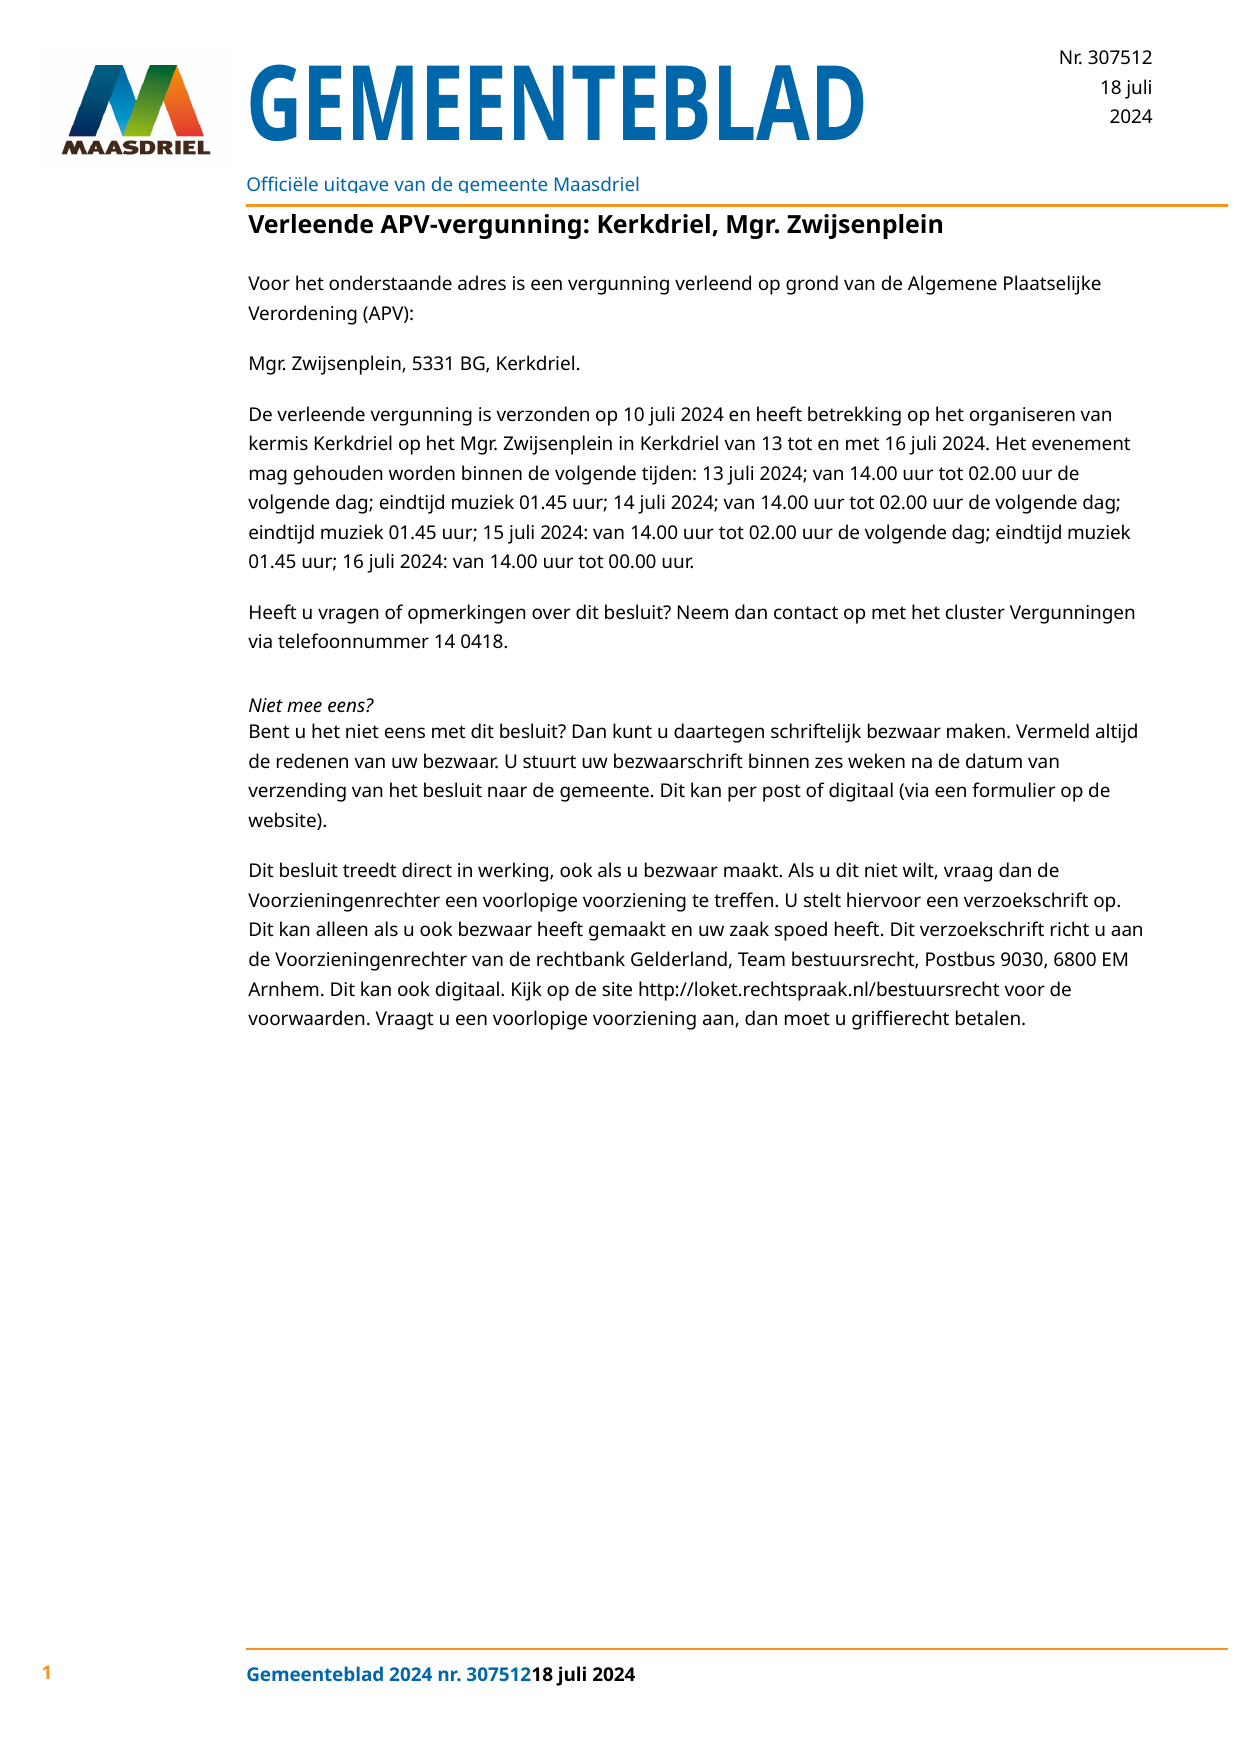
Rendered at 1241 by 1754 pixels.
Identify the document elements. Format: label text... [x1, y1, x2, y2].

text Mgr. Zwijsenplein, 5331 BG, Kerkdriel. [248, 350, 1152, 376]
text Heeft u vragen of opmerkingen over dit besluit? Neem dan contact op met het cluster Vergunningen via telefoonnummer 14 0418. [248, 599, 1152, 654]
text Voor het onderstaande adres is een vergunning verleend op grond van de Algemene Plaatselijke Verordening (APV): [248, 270, 1152, 326]
text Niet mee eens? [248, 693, 1152, 718]
text Bent u het niet eens met dit besluit? Dan kunt u daartegen schriftelijk bezwaar maken. Vermeld altijd de redenen van uw bezwaar. U stuurt uw bezwaarschrift binnen zes weken na de datum van verzending van het besluit naar de gemeente. Dit kan per post of digitaal (via een formulier op de website). [248, 718, 1152, 833]
text De verleende vergunning is verzonden op 10 juli 2024 en heeft betrekking op het organiseren van kermis Kerkdriel op het Mgr. Zwijsenplein in Kerkdriel van 13 tot en met 16 juli 2024. Het evenement mag gehouden worden binnen de volgende tijden: 13 juli 2024; van 14.00 uur tot 02.00 uur de volgende dag; eindtijd muziek 01.45 uur; 14 juli 2024; van 14.00 uur tot 02.00 uur de volgende dag; eindtijd muziek 01.45 uur; 15 juli 2024: van 14.00 uur tot 02.00 uur de volgende dag; eindtijd muziek 01.45 uur; 16 juli 2024: van 14.00 uur tot 00.00 uur. [248, 401, 1152, 574]
picture [41, 47, 231, 172]
text Dit besluit treedt direct in werking, ook als u bezwaar maakt. Als u dit niet wilt, vraag dan de Voorzieningenrechter een voorlopige voorziening te treffen. U stelt hiervoor een verzoekschrift op. Dit kan alleen als u ook bezwaar heeft gemaakt en uw zaak spoed heeft. Dit verzoekschrift richt u aan de Voorzieningenrechter van de rechtbank Gelderland, Team bestuursrecht, Postbus 9030, 6800 EM Arnhem. Dit kan ook digitaal. Kijk op de site http://loket.rechtspraak.nl/bestuursrecht voor de voorwaarden. Vraagt u een voorlopige voorziening aan, dan moet u griffierecht betalen. [248, 857, 1152, 1031]
text Verleende APV-vergunning: Kerkdriel, Mgr. Zwijsenplein [248, 207, 1152, 241]
